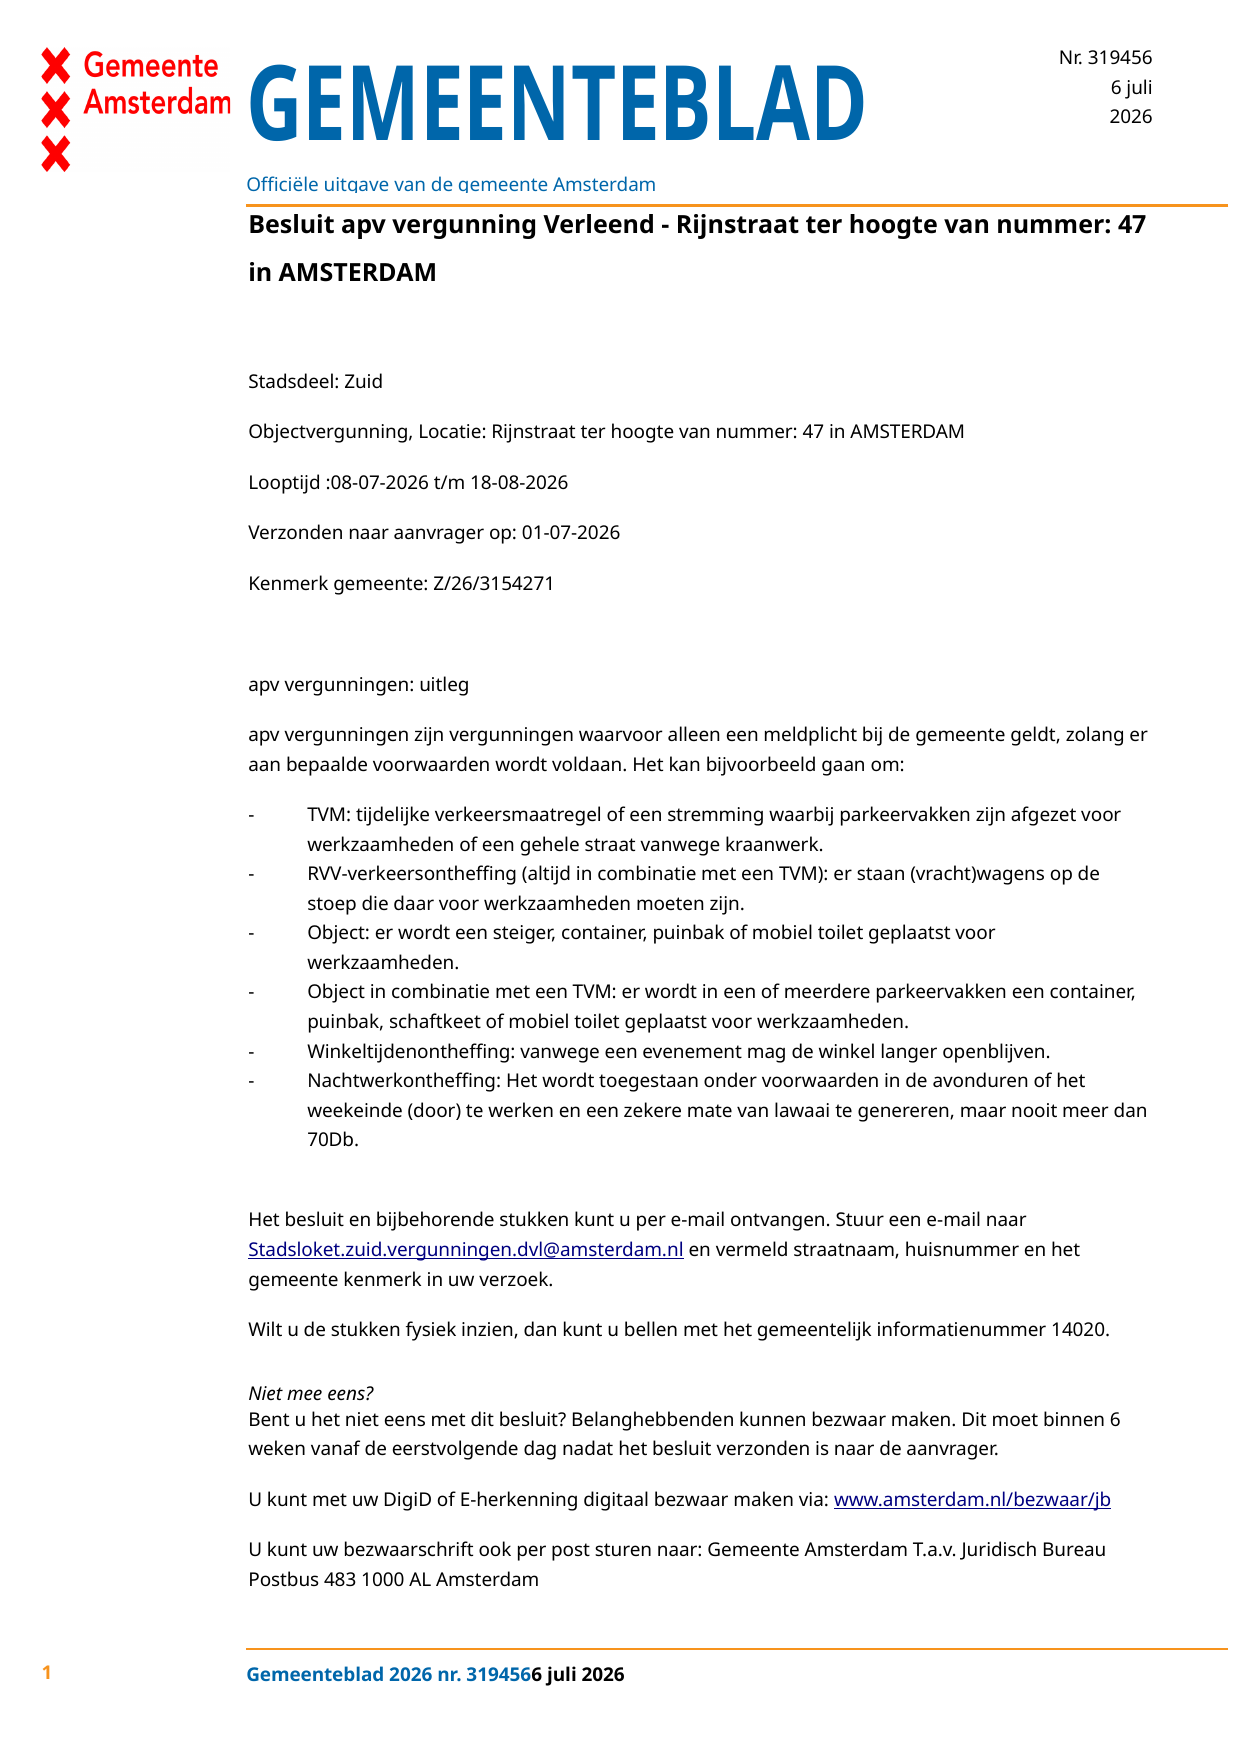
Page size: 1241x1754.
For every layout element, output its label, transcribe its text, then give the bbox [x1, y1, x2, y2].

text Kenmerk gemeente: Z/26/3154271 [248, 570, 1152, 596]
text Besluit apv vergunning Verleend - Rijnstraat ter hoogte van nummer: 47 in AMSTERDAM [248, 207, 1152, 288]
text Looptijd :08-07-2026 t/m 18-08-2026 [248, 469, 1152, 495]
text Wilt u de stukken fysiek inzien, dan kunt u bellen met het gemeentelijk informatienummer 14020. [248, 1316, 1152, 1342]
text apv vergunningen: uitleg [248, 671, 1152, 697]
text Het besluit en bijbehorende stukken kunt u per e-mail ontvangen. Stuur een e-mail naar Stadsloket.zuid.vergunningen.dvl@amsterdam.nl en vermeld straatnaam, huisnummer en het gemeente kenmerk in uw verzoek. [248, 1207, 1152, 1292]
text apv vergunningen zijn vergunningen waarvoor alleen een meldplicht bij de gemeente geldt, zolang er aan bepaalde voorwaarden wordt voldaan. Het kan bijvoorbeeld gaan om: [248, 721, 1152, 777]
list Winkeltijdenontheffing: vanwege een evenement mag de winkel langer openblijven. [248, 1038, 1152, 1064]
text Niet mee eens? [248, 1380, 1152, 1406]
text Objectvergunning, Locatie: Rijnstraat ter hoogte van nummer: 47 in AMSTERDAM [248, 419, 1152, 444]
list Object in combinatie met een TVM: er wordt in een of meerdere parkeervakken een container, puinbak, schaftkeet of mobiel toilet geplaatst voor werkzaamheden. [248, 979, 1152, 1034]
list Object: er wordt een steiger, container, puinbak of mobiel toilet geplaatst voor werkzaamheden. [248, 919, 1152, 975]
list RVV-verkeersontheffing (altijd in combinatie met een TVM): er staan (vracht)wagens op de stoep die daar voor werkzaamheden moeten zijn. [248, 860, 1152, 916]
text Bent u het niet eens met dit besluit? Belanghebbenden kunnen bezwaar maken. Dit moet binnen 6 weken vanaf de eerstvolgende dag nadat het besluit verzonden is naar de aanvrager. [248, 1406, 1152, 1461]
list Nachtwerkontheffing: Het wordt toegestaan onder voorwaarden in de avonduren of het weekeinde (door) te werken en een zekere mate van lawaai te genereren, maar nooit meer dan 70Db. [248, 1067, 1152, 1152]
text Stadsdeel: Zuid [248, 368, 1152, 394]
text U kunt met uw DigiD of E-herkenning digitaal bezwaar maken via: www.amsterdam.nl/bezwaar/jb [248, 1486, 1152, 1512]
picture [41, 47, 231, 172]
text Verzonden naar aanvrager op: 01-07-2026 [248, 519, 1152, 545]
text U kunt uw bezwaarschrift ook per post sturen naar: Gemeente Amsterdam T.a.v. Juridisch Bureau Postbus 483 1000 AL Amsterdam [248, 1536, 1152, 1592]
list TVM: tijdelijke verkeersmaatregel of een stremming waarbij parkeervakken zijn afgezet voor werkzaamheden of een gehele straat vanwege kraanwerk. [248, 801, 1152, 857]
